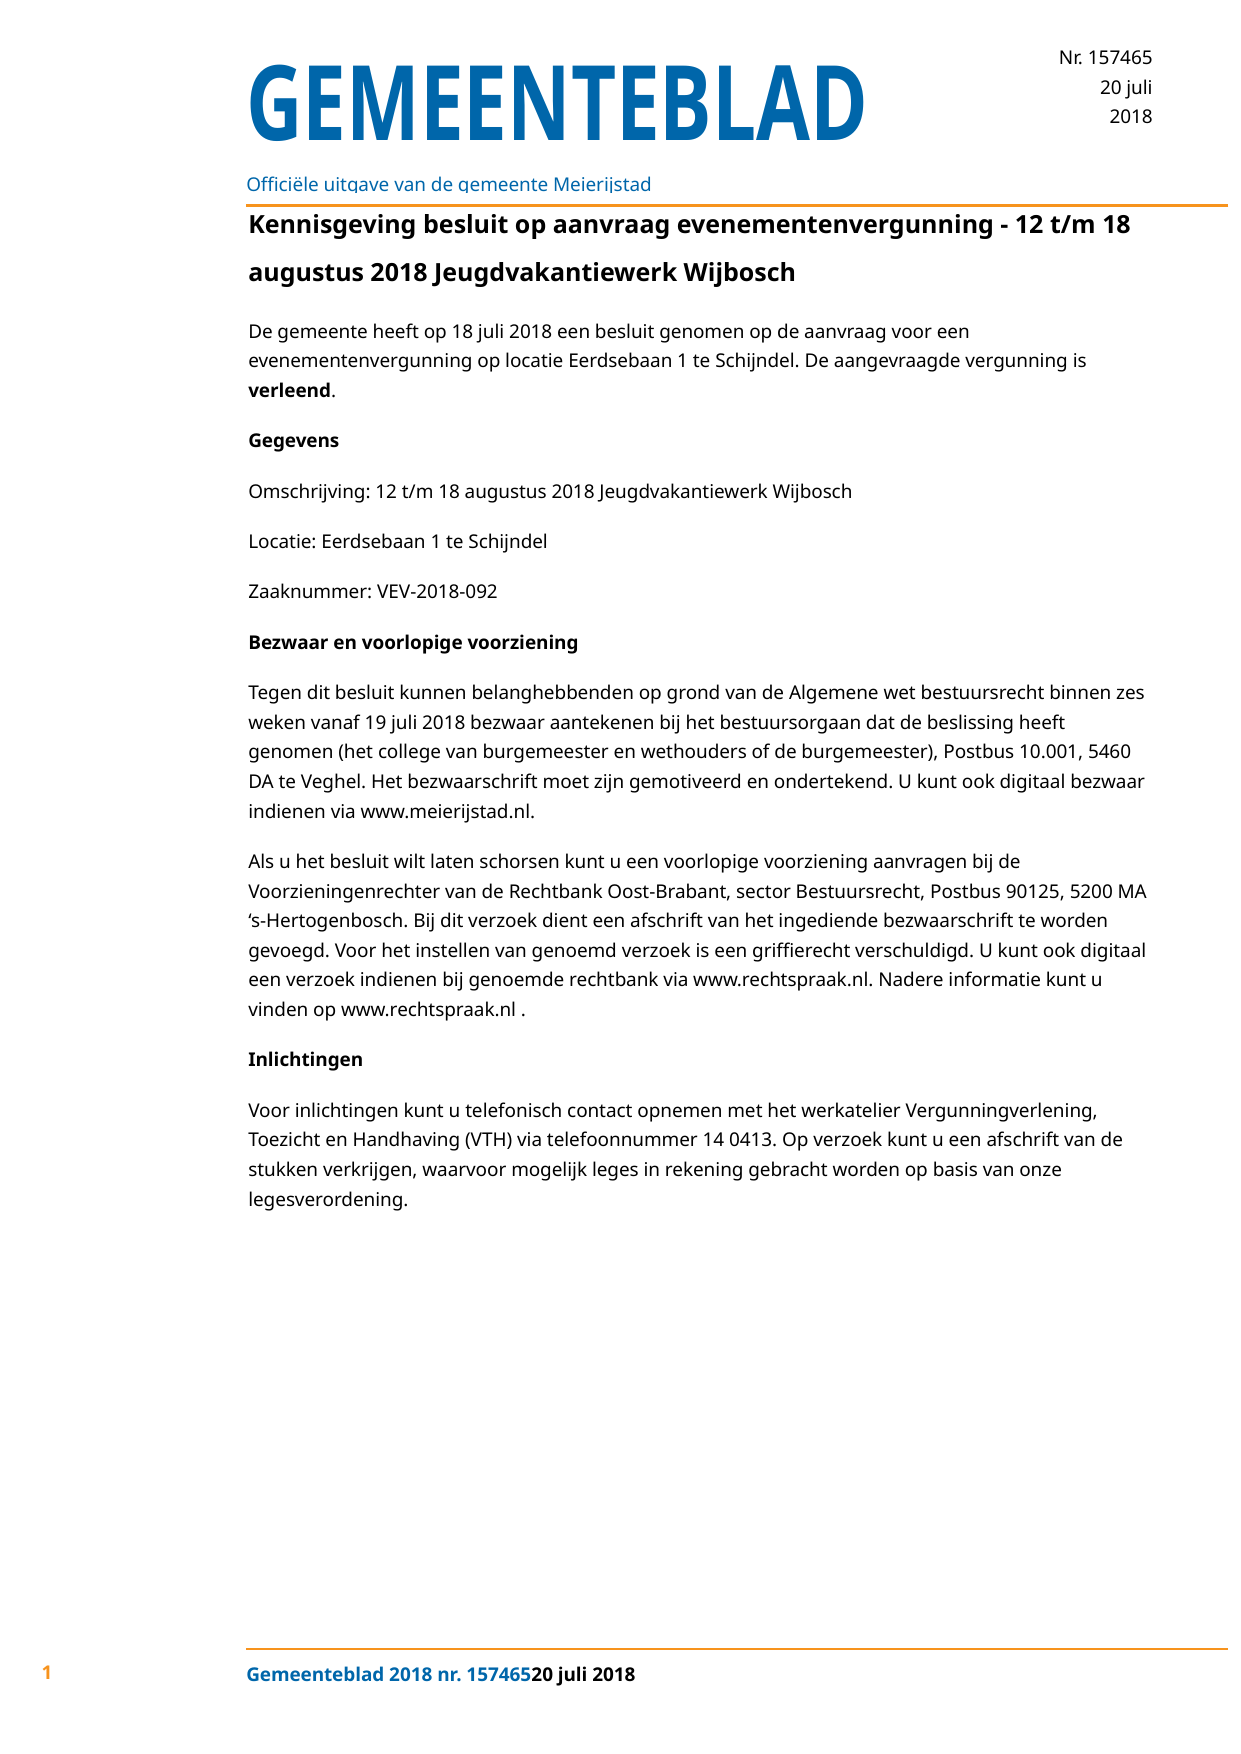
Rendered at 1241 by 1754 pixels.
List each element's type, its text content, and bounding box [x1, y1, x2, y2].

text De gemeente heeft op 18 juli 2018 een besluit genomen op de aanvraag voor een evenementenvergunning op locatie Eerdsebaan 1 te Schijndel. De aangevraagde vergunning is verleend. [248, 318, 1152, 403]
text Tegen dit besluit kunnen belanghebbenden op grond van de Algemene wet bestuursrecht binnen zes weken vanaf 19 juli 2018 bezwaar aantekenen bij het bestuursorgaan dat de beslissing heeft genomen (het college van burgemeester en wethouders of de burgemeester), Postbus 10.001, 5460 DA te Veghel. Het bezwaarschrift moet zijn gemotiveerd en ondertekend. U kunt ook digitaal bezwaar indienen via www.meierijstad.nl. [248, 679, 1152, 824]
text Bezwaar en voorlopige voorziening [248, 629, 1152, 655]
text Locatie: Eerdsebaan 1 te Schijndel [248, 528, 1152, 554]
picture [41, 47, 231, 172]
text Zaaknummer: VEV-2018-092 [248, 579, 1152, 604]
text Inlichtingen [248, 1047, 1152, 1072]
text Omschrijving: 12 t/m 18 augustus 2018 Jeugdvakantiewerk Wijbosch [248, 478, 1152, 504]
text Gegevens [248, 427, 1152, 453]
text Voor inlichtingen kunt u telefonisch contact opnemen met het werkatelier Vergunningverlening, Toezicht en Handhaving (VTH) via telefoonnummer 14 0413. Op verzoek kunt u een afschrift van de stukken verkrijgen, waarvoor mogelijk leges in rekening gebracht worden op basis van onze legesverordening. [248, 1097, 1152, 1212]
text Kennisgeving besluit op aanvraag evenementenvergunning - 12 t/m 18 augustus 2018 Jeugdvakantiewerk Wijbosch [248, 207, 1152, 288]
text Als u het besluit wilt laten schorsen kunt u een voorlopige voorziening aanvragen bij de Voorzieningenrechter van de Rechtbank Oost-Brabant, sector Bestuursrecht, Postbus 90125, 5200 MA ‘s-Hertogenbosch. Bij dit verzoek dient een afschrift van het ingediende bezwaarschrift te worden gevoegd. Voor het instellen van genoemd verzoek is een griffierecht verschuldigd. U kunt ook digitaal een verzoek indienen bij genoemde rechtbank via www.rechtspraak.nl. Nadere informatie kunt u vinden op www.rechtspraak.nl . [248, 848, 1152, 1022]
